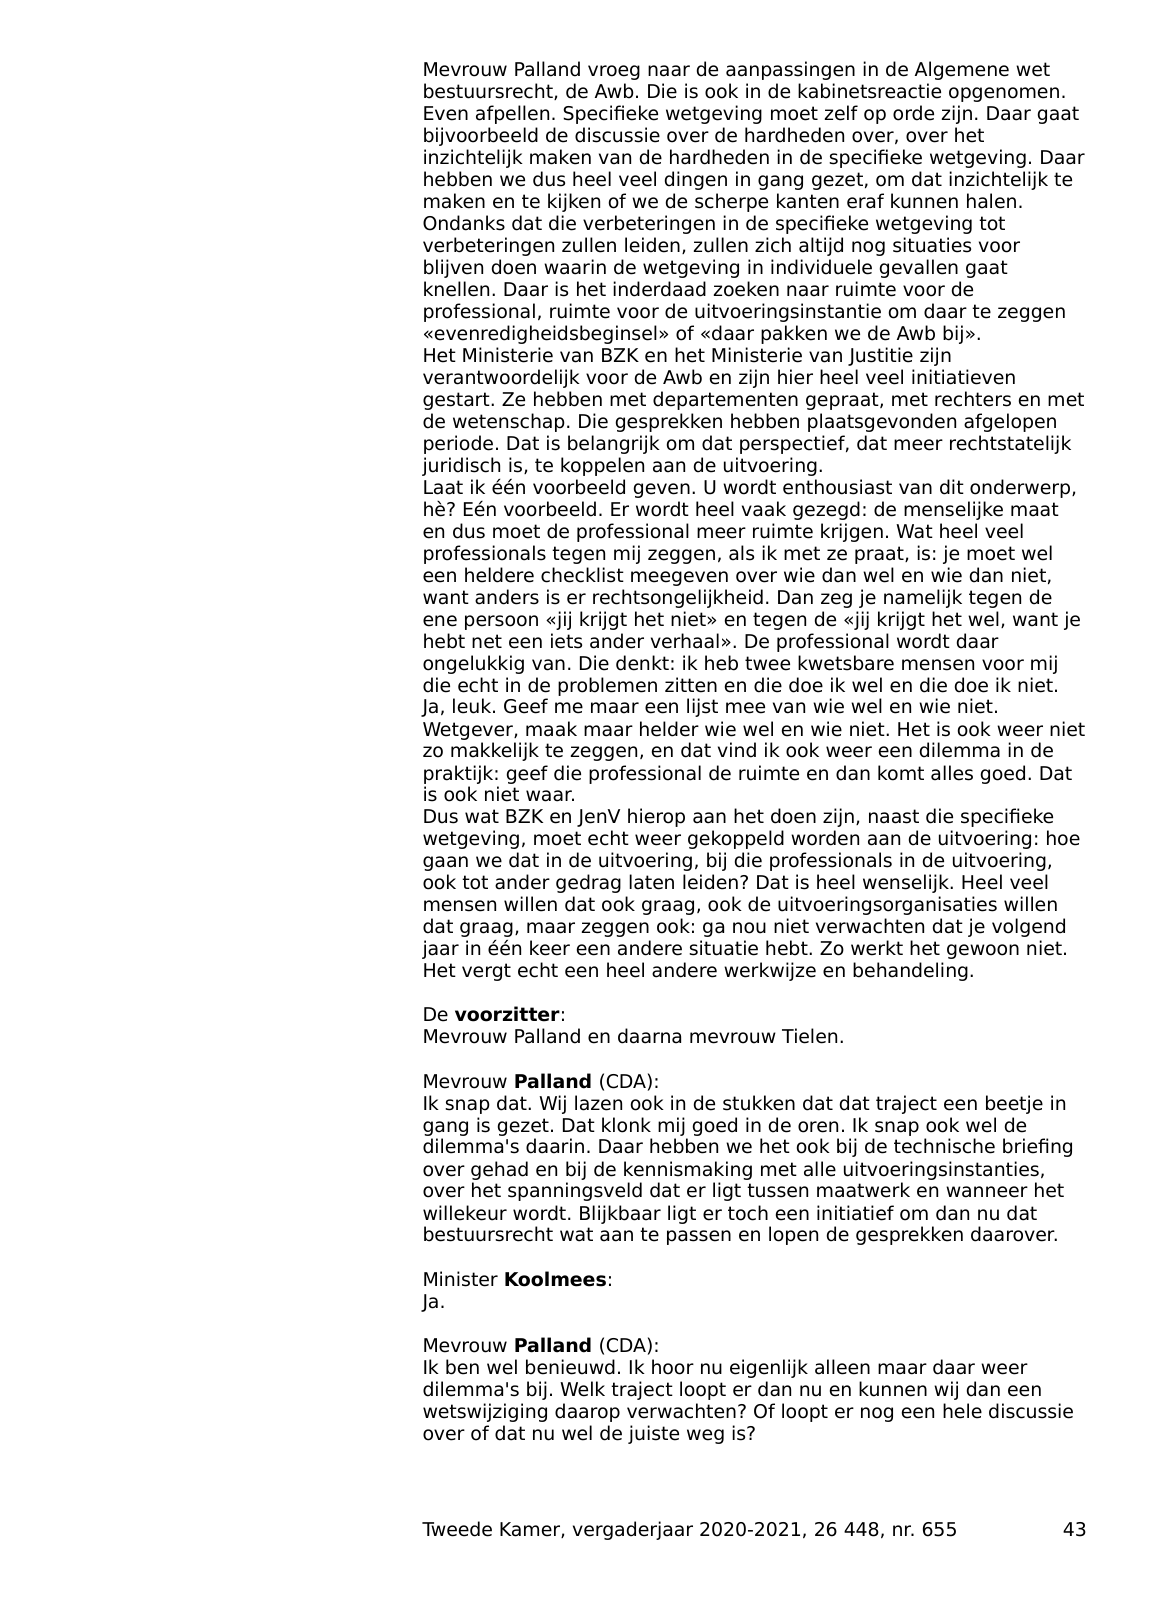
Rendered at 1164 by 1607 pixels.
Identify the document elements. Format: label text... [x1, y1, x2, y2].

text Dus wat BZK en JenV hierop aan het doen zijn, naast die specifieke wetgeving, moet echt weer gekoppeld worden aan de uitvoering: hoe gaan we dat in de uitvoering, bij die professionals in de uitvoering, ook tot ander gedrag laten leiden? Dat is heel wenselijk. Heel veel mensen willen dat ook graag, ook de uitvoeringsorganisaties willen dat graag, maar zeggen ook: ga nou niet verwachten dat je volgend jaar in één keer een andere situatie hebt. Zo werkt het gewoon niet. Het vergt echt een heel andere werkwijze en behandeling. [422, 806, 1087, 982]
text Ik ben wel benieuwd. Ik hoor nu eigenlijk alleen maar daar weer dilemma's bij. Welk traject loopt er dan nu en kunnen wij dan een wetswijziging daarop verwachten? Of loopt er nog een hele discussie over of dat nu wel de juiste weg is? [422, 1357, 1087, 1444]
text De voorzitter: [422, 1004, 1087, 1026]
text Mevrouw Palland (CDA): [422, 1071, 1087, 1092]
text Minister Koolmees: [422, 1268, 1087, 1291]
text Laat ik één voorbeeld geven. U wordt enthousiast van dit onderwerp, hè? Eén voorbeeld. Er wordt heel vaak gezegd: de menselijke maat en dus moet de professional meer ruimte krijgen. Wat heel veel professionals tegen mij zeggen, als ik met ze praat, is: je moet wel een heldere checklist meegeven over wie dan wel en wie dan niet, want anders is er rechtsongelijkheid. Dan zeg je namelijk tegen de ene persoon «jij krijgt het niet» en tegen de «jij krijgt het wel, want je hebt net een iets ander verhaal». De professional wordt daar ongelukkig van. Die denkt: ik heb twee kwetsbare mensen voor mij die echt in de problemen zitten en die doe ik wel en die doe ik niet. Ja, leuk. Geef me maar een lijst mee van wie wel en wie niet. Wetgever, maak maar helder wie wel en wie niet. Het is ook weer niet zo makkelijk te zeggen, en dat vind ik ook weer een dilemma in de praktijk: geef die professional de ruimte en dan komt alles goed. Dat is ook niet waar. [422, 477, 1087, 806]
text Ja. [422, 1291, 1087, 1312]
text Mevrouw Palland vroeg naar de aanpassingen in de Algemene wet bestuursrecht, de Awb. Die is ook in de kabinetsreactie opgenomen. Even afpellen. Specifieke wetgeving moet zelf op orde zijn. Daar gaat bijvoorbeeld de discussie over de hardheden over, over het inzichtelijk maken van de hardheden in de specifieke wetgeving. Daar hebben we dus heel veel dingen in gang gezet, om dat inzichtelijk te maken en te kijken of we de scherpe kanten eraf kunnen halen. Ondanks dat die verbeteringen in de specifieke wetgeving tot verbeteringen zullen leiden, zullen zich altijd nog situaties voor blijven doen waarin de wetgeving in individuele gevallen gaat knellen. Daar is het inderdaad zoeken naar ruimte voor de professional, ruimte voor de uitvoeringsinstantie om daar te zeggen «evenredigheidsbeginsel» of «daar pakken we de Awb bij». [422, 59, 1087, 345]
text Het Ministerie van BZK en het Ministerie van Justitie zijn verantwoordelijk voor de Awb en zijn hier heel veel initiatieven gestart. Ze hebben met departementen gepraat, met rechters en met de wetenschap. Die gesprekken hebben plaatsgevonden afgelopen periode. Dat is belangrijk om dat perspectief, dat meer rechtstatelijk juridisch is, te koppelen aan de uitvoering. [422, 345, 1087, 477]
text Mevrouw Palland en daarna mevrouw Tielen. [422, 1026, 1087, 1048]
text Mevrouw Palland (CDA): [422, 1335, 1087, 1357]
text Ik snap dat. Wij lazen ook in de stukken dat dat traject een beetje in gang is gezet. Dat klonk mij goed in de oren. Ik snap ook wel de dilemma's daarin. Daar hebben we het ook bij de technische briefing over gehad en bij de kennismaking met alle uitvoeringsinstanties, over het spanningsveld dat er ligt tussen maatwerk en wanneer het willekeur wordt. Blijkbaar ligt er toch een initiatief om dan nu dat bestuursrecht wat aan te passen en lopen de gesprekken daarover. [422, 1092, 1087, 1246]
